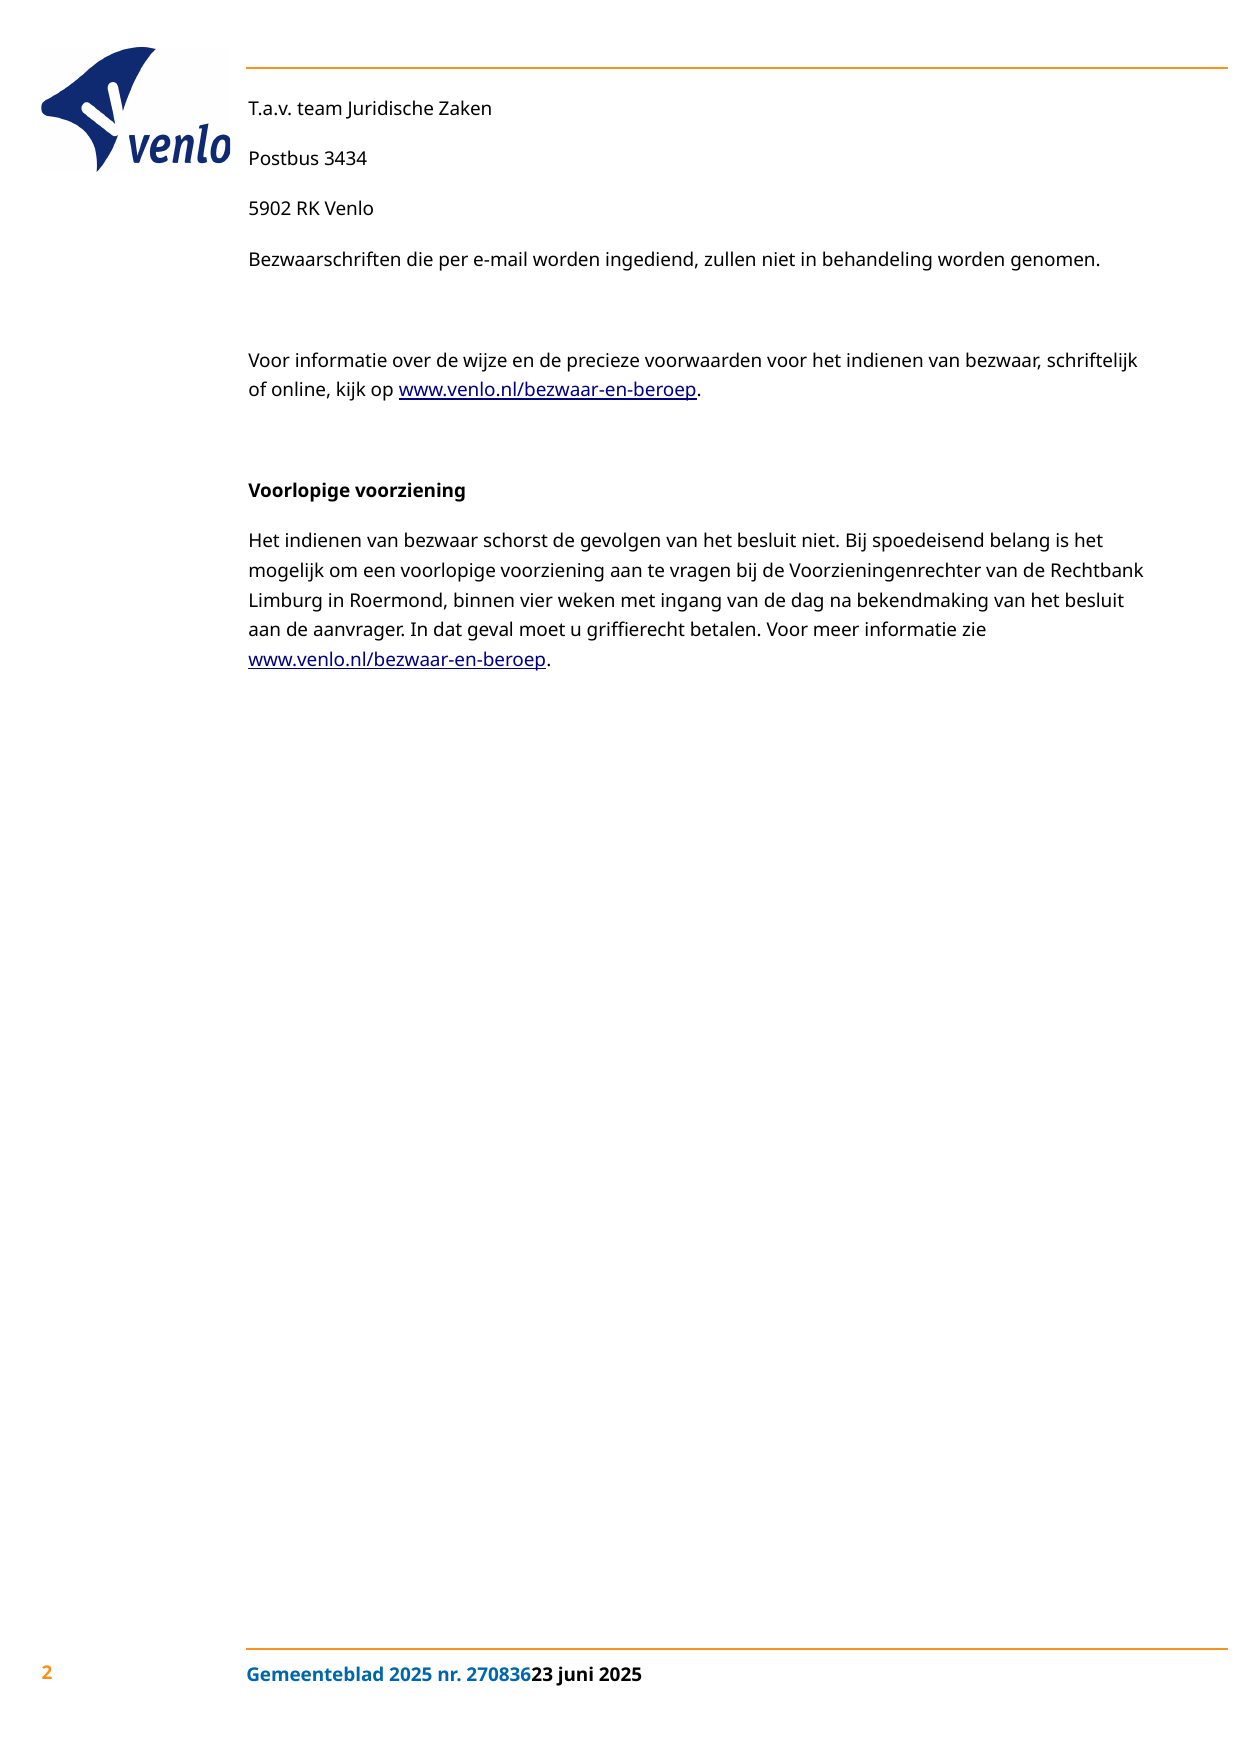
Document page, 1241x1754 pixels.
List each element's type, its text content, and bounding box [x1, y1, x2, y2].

picture [41, 47, 231, 172]
text 5902 RK Venlo [248, 196, 1152, 221]
text Het indienen van bezwaar schorst de gevolgen van het besluit niet. Bij spoedeisend belang is het mogelijk om een voorlopige voorziening aan te vragen bij de Voorzieningenrechter van de Rechtbank Limburg in Roermond, binnen vier weken met ingang van de dag na bekendmaking van het besluit aan de aanvrager. In dat geval moet u griffierecht betalen. Voor meer informatie zie www.venlo.nl/bezwaar-en-beroep. [248, 528, 1152, 672]
text Voor informatie over de wijze en de precieze voorwaarden voor het indienen van bezwaar, schriftelijk of online, kijk op www.venlo.nl/bezwaar-en-beroep. [248, 347, 1152, 402]
text Postbus 3434 [248, 145, 1152, 171]
text Voorlopige voorziening [248, 477, 1152, 503]
text T.a.v. team Juridische Zaken [248, 95, 1152, 121]
text Bezwaarschriften die per e-mail worden ingediend, zullen niet in behandeling worden genomen. [248, 246, 1152, 272]
